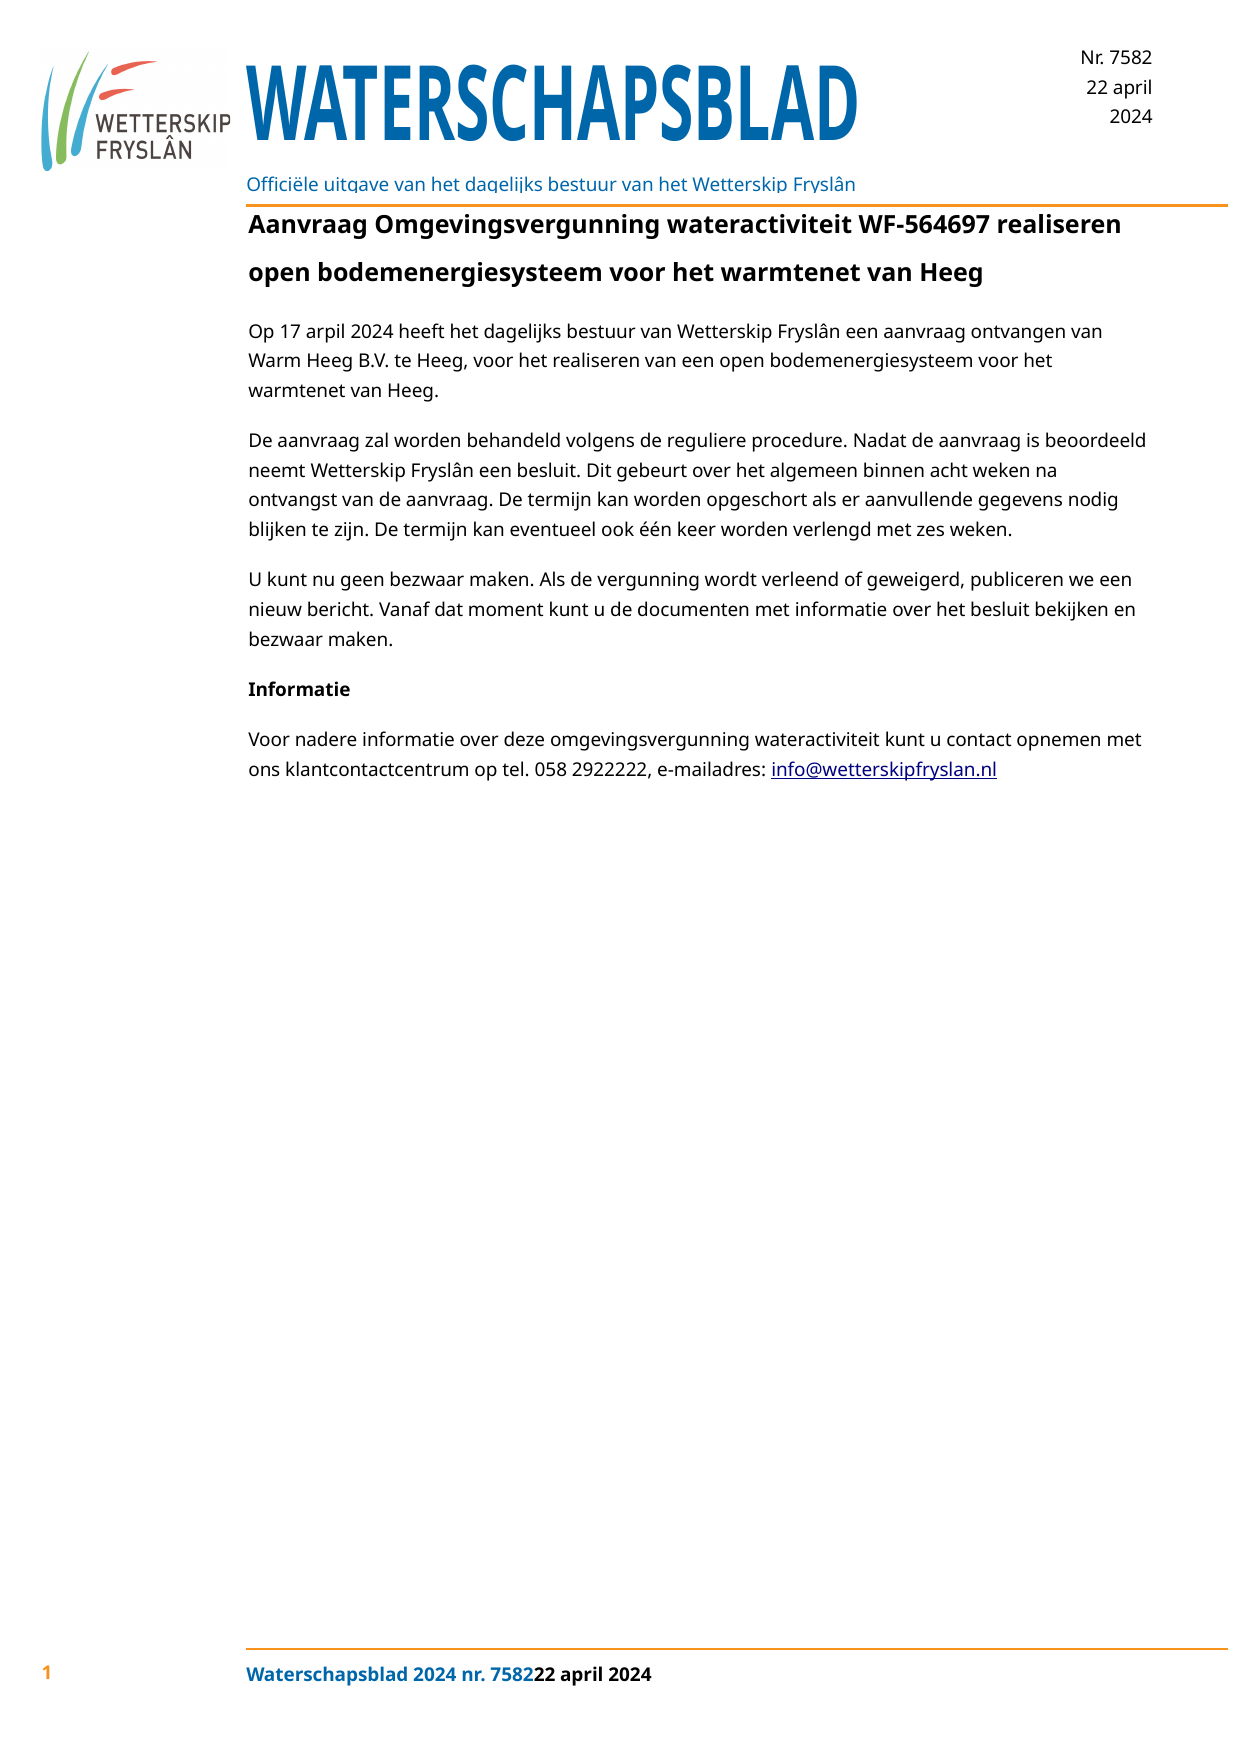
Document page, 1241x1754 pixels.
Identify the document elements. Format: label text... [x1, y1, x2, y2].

text Op 17 arpil 2024 heeft het dagelijks bestuur van Wetterskip Fryslân een aanvraag ontvangen van Warm Heeg B.V. te Heeg, voor het realiseren van een open bodemenergiesysteem voor het warmtenet van Heeg. [248, 318, 1152, 403]
text Aanvraag Omgevingsvergunning wateractiviteit WF-564697 realiseren open bodemenergiesysteem voor het warmtenet van Heeg [248, 207, 1152, 288]
text U kunt nu geen bezwaar maken. Als de vergunning wordt verleend of geweigerd, publiceren we een nieuw bericht. Vanaf dat moment kunt u de documenten met informatie over het besluit bekijken en bezwaar maken. [248, 567, 1152, 652]
text Informatie [248, 676, 1152, 702]
picture [41, 47, 231, 172]
text Voor nadere informatie over deze omgevingsvergunning wateractiviteit kunt u contact opnemen met ons klantcontactcentrum op tel. 058 2922222, e-mailadres: info@wetterskipfryslan.nl [248, 727, 1152, 782]
text De aanvraag zal worden behandeld volgens de reguliere procedure. Nadat de aanvraag is beoordeeld neemt Wetterskip Fryslân een besluit. Dit gebeurt over het algemeen binnen acht weken na ontvangst van de aanvraag. De termijn kan worden opgeschort als er aanvullende gegevens nodig blijken te zijn. De termijn kan eventueel ook één keer worden verlengd met zes weken. [248, 427, 1152, 542]
